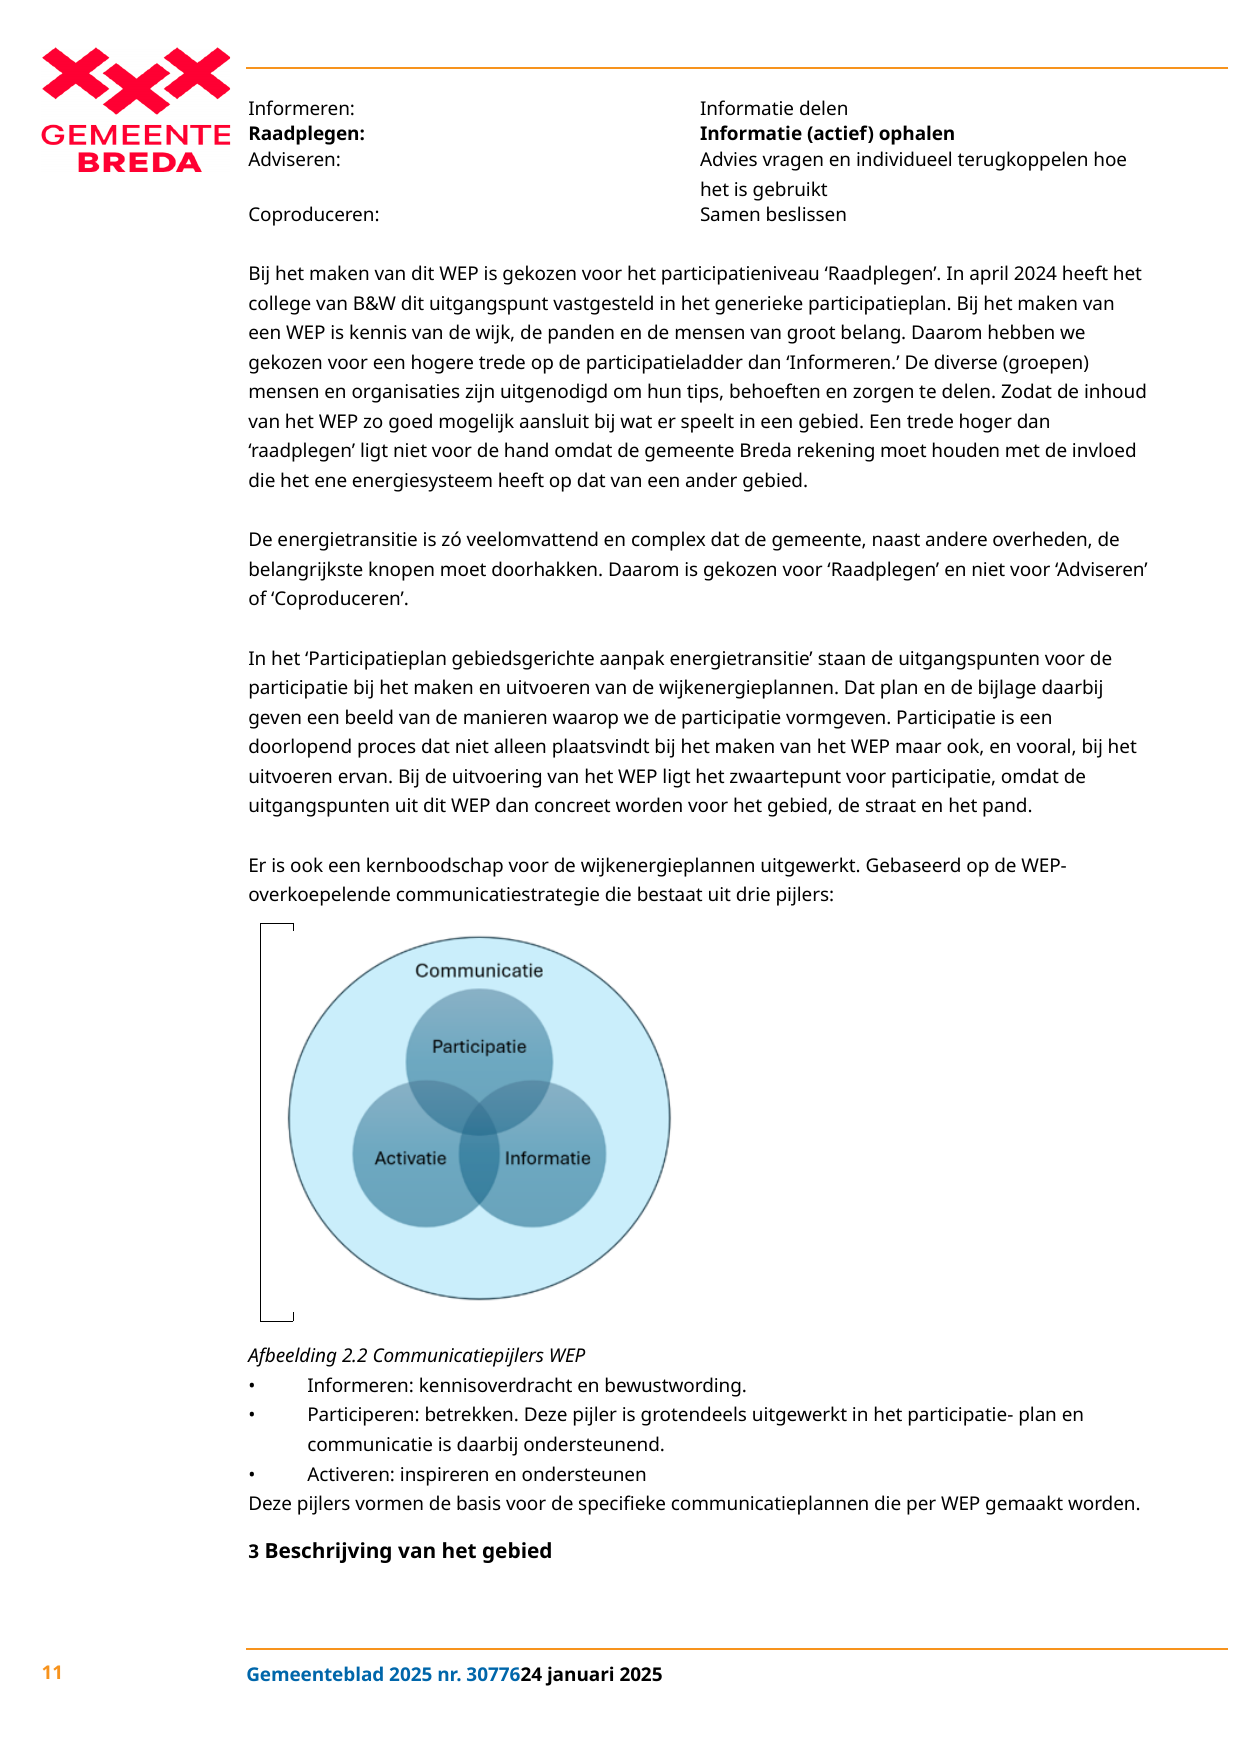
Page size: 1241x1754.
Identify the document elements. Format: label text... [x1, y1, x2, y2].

table_cell Informeren: [248, 95, 700, 121]
text Afbeelding 2.2 Communicatiepijlers WEP [248, 1342, 1152, 1368]
table_cell Samen beslissen [700, 202, 1152, 227]
list Informeren: kennisoverdracht en bewustwording. [248, 1372, 1152, 1398]
list Activeren: inspireren en ondersteunen [248, 1461, 1152, 1486]
text In het ‘Participatieplan gebiedsgerichte aanpak energietransitie’ staan de uitgangspunten voor de participatie bij het maken en uitvoeren van de wijkenergieplannen. Dat plan en de bijlage daarbij geven een beeld van de manieren waarop we de participatie vormgeven. Participatie is een doorlopend proces dat niet alleen plaatsvindt bij het maken van het WEP maar ook, en vooral, bij het uitvoeren ervan. Bij de uitvoering van het WEP ligt het zwaartepunt voor participatie, omdat de uitgangspunten uit dit WEP dan concreet worden voor het gebied, de straat en het pand. [248, 645, 1152, 818]
table_cell Coproduceren: [248, 202, 700, 227]
table_cell Informatie delen [700, 95, 1152, 121]
table_cell Informatie (actief) ophalen [700, 121, 1152, 146]
table_cell Adviseren: [248, 146, 700, 202]
picture [41, 47, 231, 172]
text Bij het maken van dit WEP is gekozen voor het participatieniveau ‘Raadplegen’. In april 2024 heeft het college van B&W dit uitgangspunt vastgesteld in het generieke participatieplan. Bij het maken van een WEP is kennis van de wijk, de panden en de mensen van groot belang. Daarom hebben we gekozen voor een hogere trede op de participatieladder dan ‘Informeren.’ De diverse (groepen) mensen en organisaties zijn uitgenodigd om hun tips, behoeften en zorgen te delen. Zodat de inhoud van het WEP zo goed mogelijk aansluit bij wat er speelt in een gebied. Een trede hoger dan ‘raadplegen’ ligt niet voor de hand omdat de gemeente Breda rekening moet houden met de invloed die het ene energiesysteem heeft op dat van een ander gebied. [248, 260, 1152, 493]
text Deze pijlers vormen de basis voor de specifieke communicatieplannen die per WEP gemaakt worden. [248, 1490, 1152, 1516]
table_cell Raadplegen: [248, 121, 700, 146]
text 3 Beschrijving van het gebied [248, 1536, 1152, 1564]
table_cell Advies vragen en individueel terugkoppelen hoe het is gebruikt [700, 146, 1152, 202]
text Er is ook een kernboodschap voor de wijkenergieplannen uitgewerkt. Gebaseerd op de WEP-overkoepelende communicatiestrategie die bestaat uit drie pijlers: [248, 852, 1152, 907]
text De energietransitie is zó veelomvattend en complex dat de gemeente, naast andere overheden, de belangrijkste knopen moet doorhakken. Daarom is gekozen voor ‘Raadplegen’ en niet voor ‘Adviseren’ of ‘Coproduceren’. [248, 526, 1152, 611]
list Participeren: betrekken. Deze pijler is grotendeels uitgewerkt in het participatie- plan en communicatie is daarbij ondersteunend. [248, 1402, 1152, 1457]
picture [268, 931, 677, 1312]
